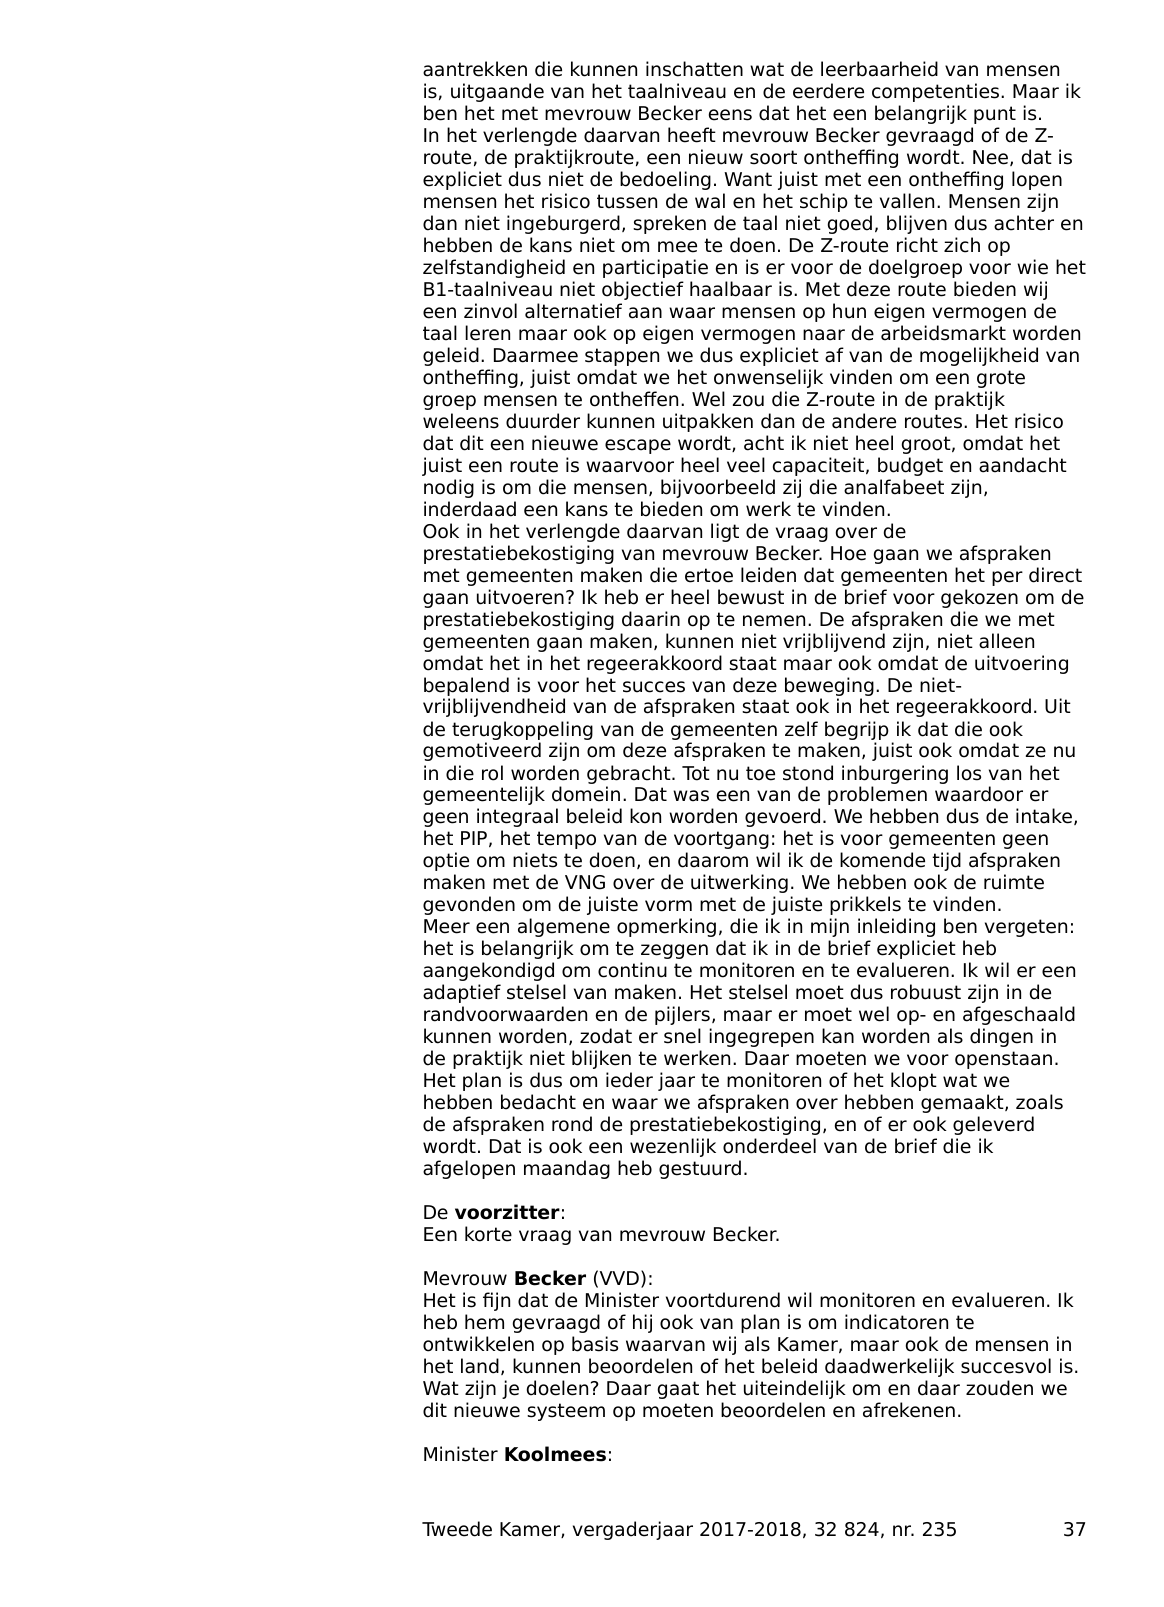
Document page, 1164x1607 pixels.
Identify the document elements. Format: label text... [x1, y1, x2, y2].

text Het is fijn dat de Minister voortdurend wil monitoren en evalueren. Ik heb hem gevraagd of hij ook van plan is om indicatoren te ontwikkelen op basis waarvan wij als Kamer, maar ook de mensen in het land, kunnen beoordelen of het beleid daadwerkelijk succesvol is. Wat zijn je doelen? Daar gaat het uiteindelijk om en daar zouden we dit nieuwe systeem op moeten beoordelen en afrekenen. [422, 1290, 1087, 1422]
text Ook in het verlengde daarvan ligt de vraag over de prestatiebekostiging van mevrouw Becker. Hoe gaan we afspraken met gemeenten maken die ertoe leiden dat gemeenten het per direct gaan uitvoeren? Ik heb er heel bewust in de brief voor gekozen om de prestatiebekostiging daarin op te nemen. De afspraken die we met gemeenten gaan maken, kunnen niet vrijblijvend zijn, niet alleen omdat het in het regeerakkoord staat maar ook omdat de uitvoering bepalend is voor het succes van deze beweging. De niet-vrijblijvendheid van de afspraken staat ook in het regeerakkoord. Uit de terugkoppeling van de gemeenten zelf begrijp ik dat die ook gemotiveerd zijn om deze afspraken te maken, juist ook omdat ze nu in die rol worden gebracht. Tot nu toe stond inburgering los van het gemeentelijk domein. Dat was een van de problemen waardoor er geen integraal beleid kon worden gevoerd. We hebben dus de intake, het PIP, het tempo van de voortgang: het is voor gemeenten geen optie om niets te doen, en daarom wil ik de komende tijd afspraken maken met de VNG over de uitwerking. We hebben ook de ruimte gevonden om de juiste vorm met de juiste prikkels te vinden. [422, 521, 1087, 916]
text In het verlengde daarvan heeft mevrouw Becker gevraagd of de Z-route, de praktijkroute, een nieuw soort ontheffing wordt. Nee, dat is expliciet dus niet de bedoeling. Want juist met een ontheffing lopen mensen het risico tussen de wal en het schip te vallen. Mensen zijn dan niet ingeburgerd, spreken de taal niet goed, blijven dus achter en hebben de kans niet om mee te doen. De Z-route richt zich op zelfstandigheid en participatie en is er voor de doelgroep voor wie het B1-taalniveau niet objectief haalbaar is. Met deze route bieden wij een zinvol alternatief aan waar mensen op hun eigen vermogen de taal leren maar ook op eigen vermogen naar de arbeidsmarkt worden geleid. Daarmee stappen we dus expliciet af van de mogelijkheid van ontheffing, juist omdat we het onwenselijk vinden om een grote groep mensen te ontheffen. Wel zou die Z-route in de praktijk weleens duurder kunnen uitpakken dan de andere routes. Het risico dat dit een nieuwe escape wordt, acht ik niet heel groot, omdat het juist een route is waarvoor heel veel capaciteit, budget en aandacht nodig is om die mensen, bijvoorbeeld zij die analfabeet zijn, inderdaad een kans te bieden om werk te vinden. [422, 125, 1087, 521]
text Meer een algemene opmerking, die ik in mijn inleiding ben vergeten: het is belangrijk om te zeggen dat ik in de brief expliciet heb aangekondigd om continu te monitoren en te evalueren. Ik wil er een adaptief stelsel van maken. Het stelsel moet dus robuust zijn in de randvoorwaarden en de pijlers, maar er moet wel op- en afgeschaald kunnen worden, zodat er snel ingegrepen kan worden als dingen in de praktijk niet blijken te werken. Daar moeten we voor openstaan. Het plan is dus om ieder jaar te monitoren of het klopt wat we hebben bedacht en waar we afspraken over hebben gemaakt, zoals de afspraken rond de prestatiebekostiging, en of er ook geleverd wordt. Dat is ook een wezenlijk onderdeel van de brief die ik afgelopen maandag heb gestuurd. [422, 916, 1087, 1180]
text Mevrouw Becker (VVD): [422, 1268, 1087, 1290]
text Een korte vraag van mevrouw Becker. [422, 1224, 1087, 1246]
text aantrekken die kunnen inschatten wat de leerbaarheid van mensen is, uitgaande van het taalniveau en de eerdere competenties. Maar ik ben het met mevrouw Becker eens dat het een belangrijk punt is. [422, 59, 1087, 125]
text Minister Koolmees: [422, 1444, 1087, 1466]
text De voorzitter: [422, 1202, 1087, 1224]
